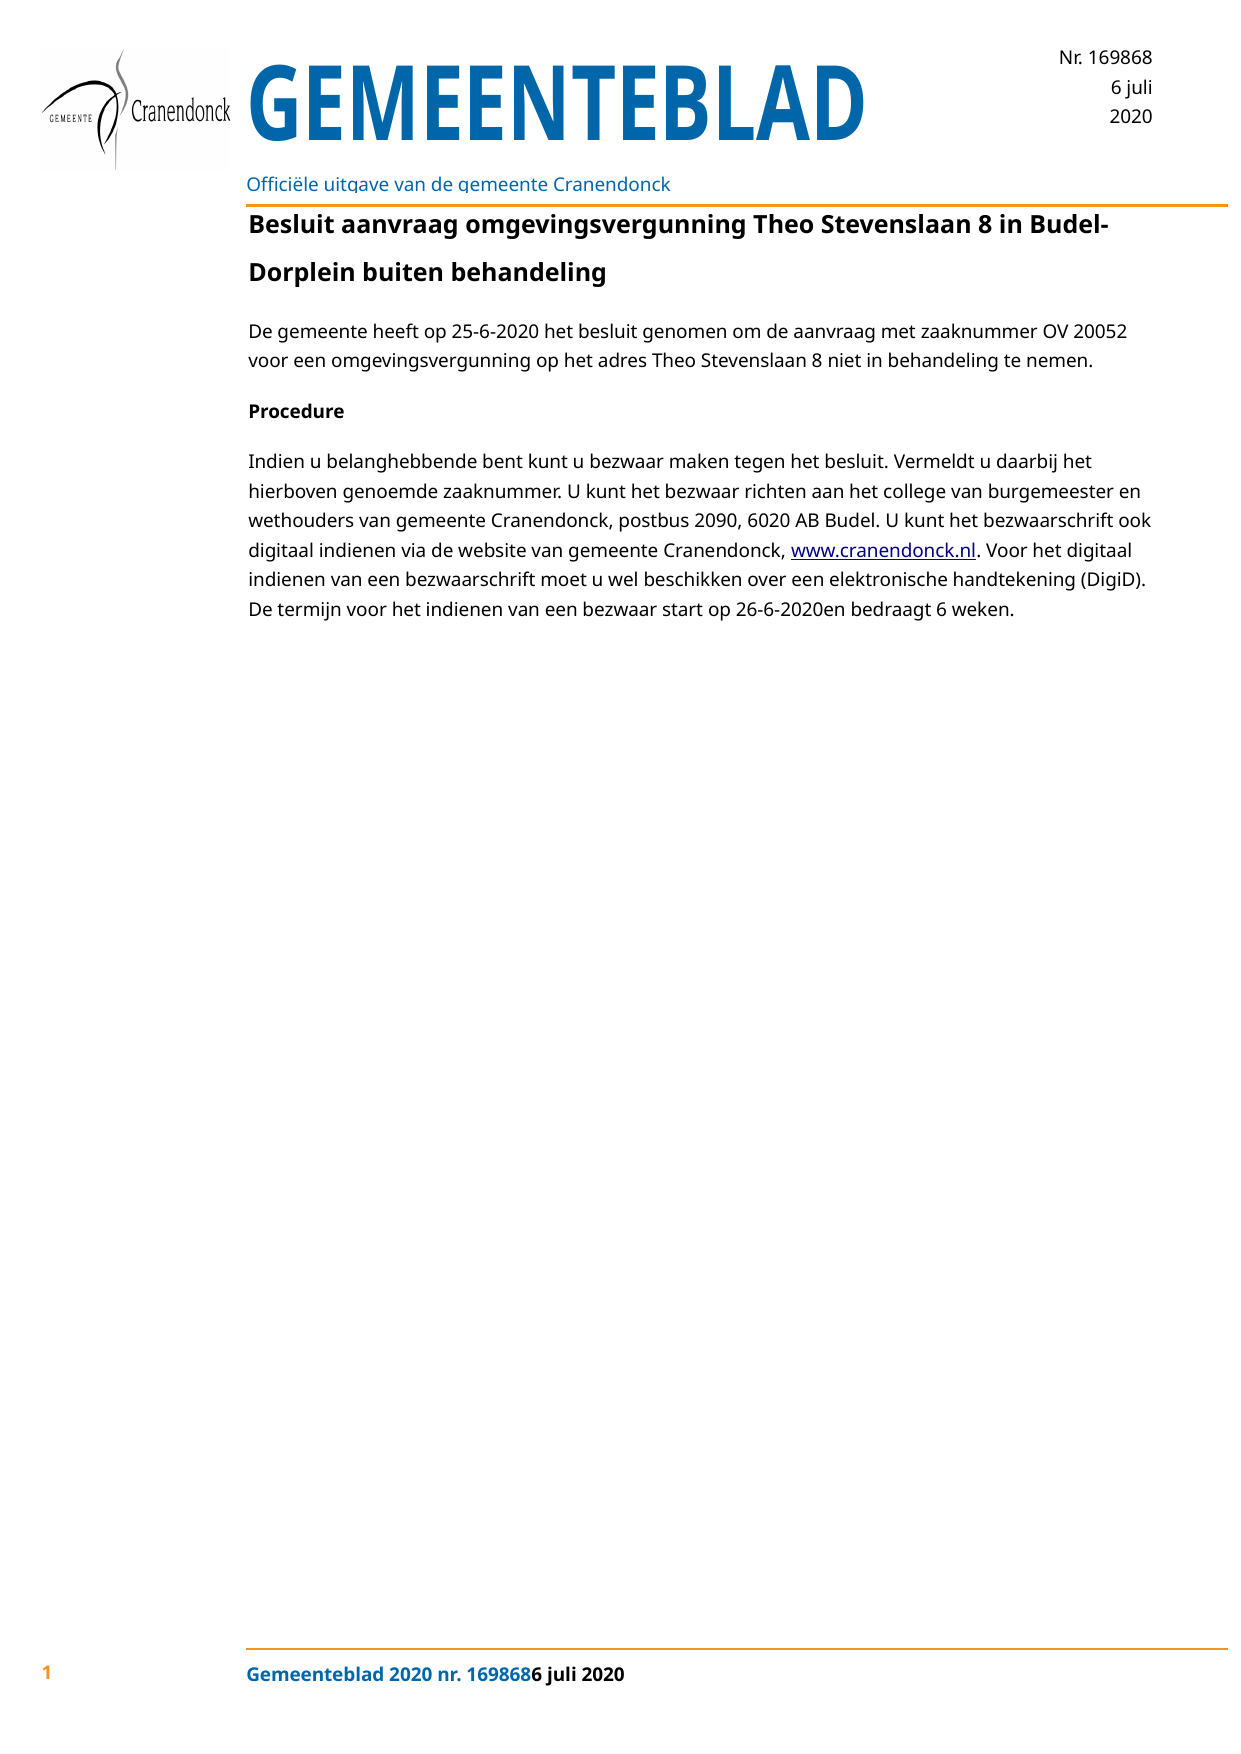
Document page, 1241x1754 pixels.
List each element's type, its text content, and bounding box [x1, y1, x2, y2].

picture [41, 47, 231, 172]
text Procedure [248, 398, 1152, 424]
text De gemeente heeft op 25-6-2020 het besluit genomen om de aanvraag met zaaknummer OV 20052 voor een omgevingsvergunning op het adres Theo Stevenslaan 8 niet in behandeling te nemen. [248, 318, 1152, 373]
text Indien u belanghebbende bent kunt u bezwaar maken tegen het besluit. Vermeldt u daarbij het hierboven genoemde zaaknummer. U kunt het bezwaar richten aan het college van burgemeester en wethouders van gemeente Cranendonck, postbus 2090, 6020 AB Budel. U kunt het bezwaarschrift ook digitaal indienen via de website van gemeente Cranendonck, www.cranendonck.nl. Voor het digitaal indienen van een bezwaarschrift moet u wel beschikken over een elektronische handtekening (DigiD). De termijn voor het indienen van een bezwaar start op 26-6-2020en bedraagt 6 weken. [248, 448, 1152, 622]
text Besluit aanvraag omgevingsvergunning Theo Stevenslaan 8 in Budel-Dorplein buiten behandeling [248, 207, 1152, 288]
